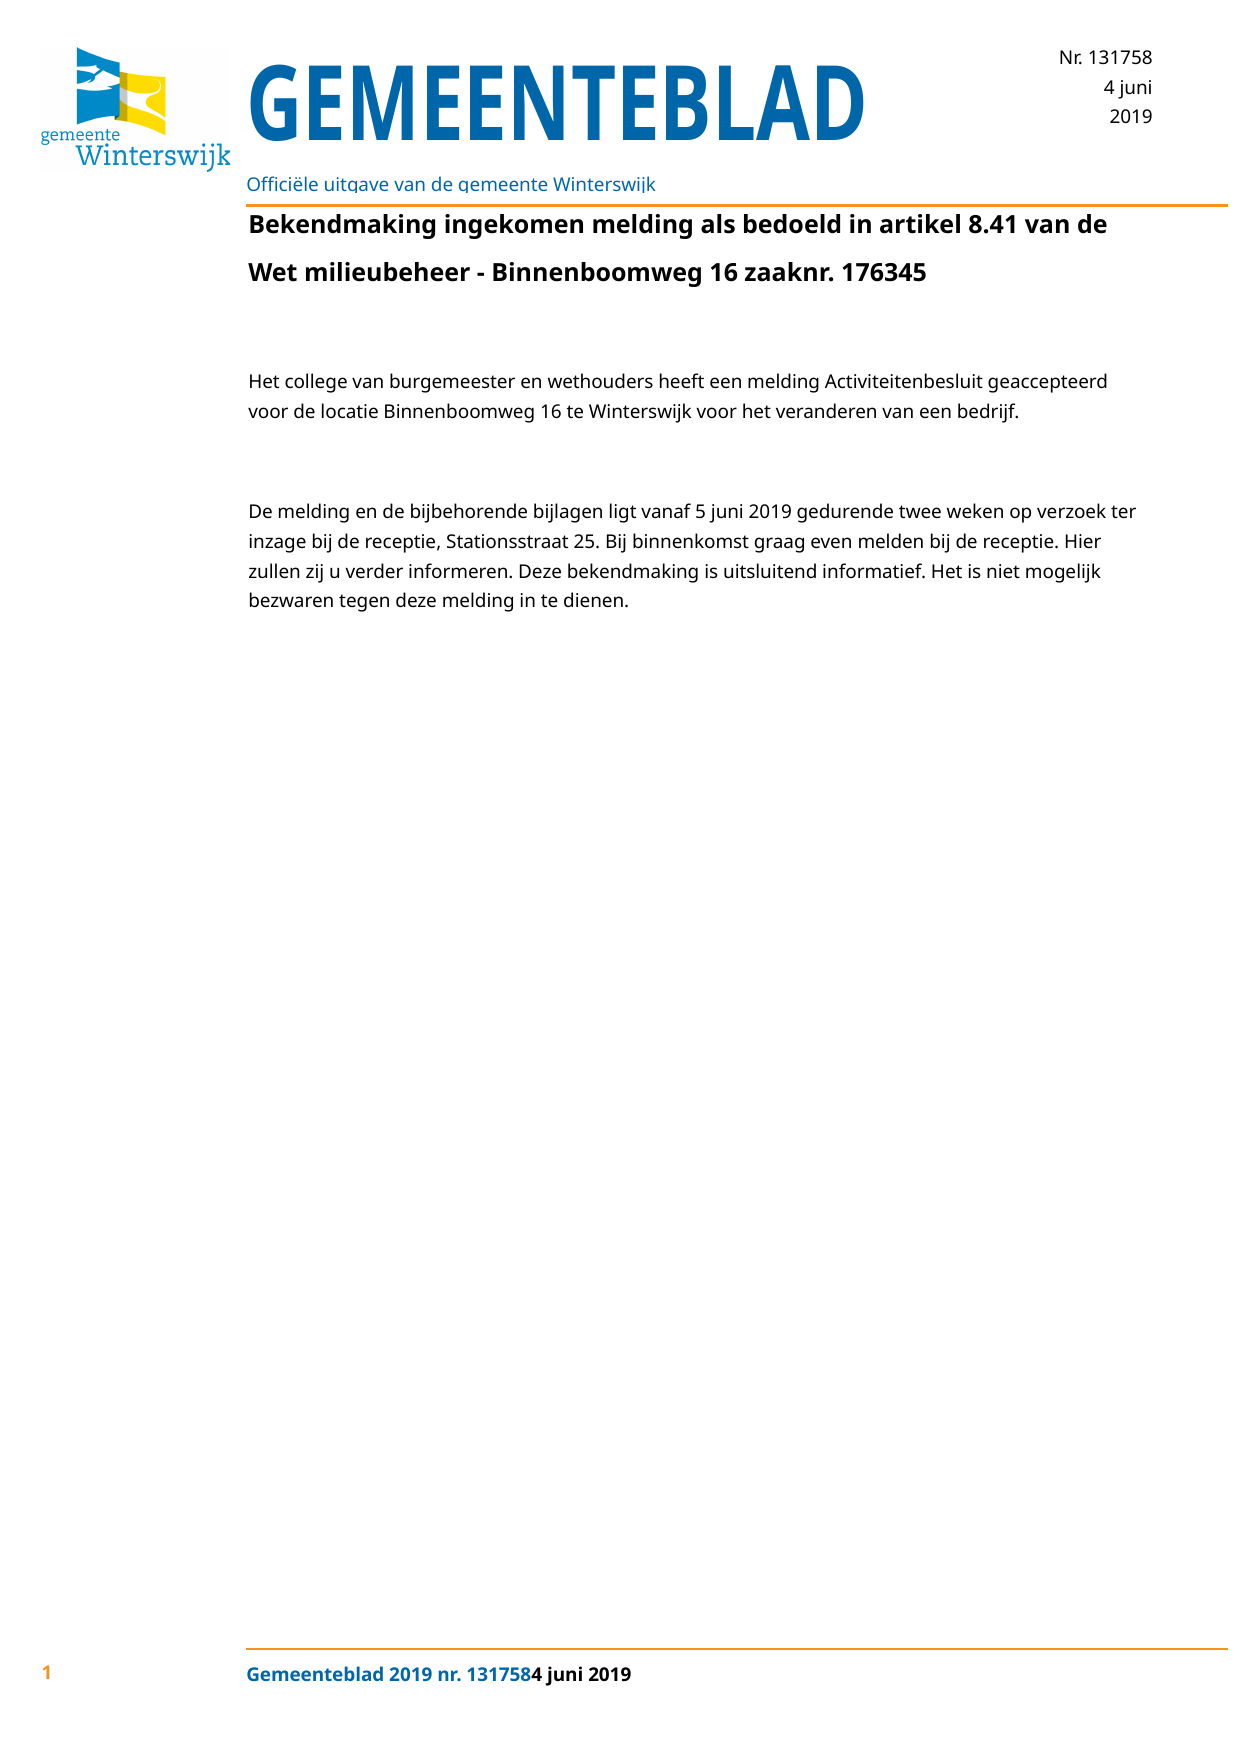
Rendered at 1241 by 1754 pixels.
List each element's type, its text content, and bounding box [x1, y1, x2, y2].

text De melding en de bijbehorende bijlagen ligt vanaf 5 juni 2019 gedurende twee weken op verzoek ter inzage bij de receptie, Stationsstraat 25. Bij binnenkomst graag even melden bij de receptie. Hier zullen zij u verder informeren. Deze bekendmaking is uitsluitend informatief. Het is niet mogelijk bezwaren tegen deze melding in te dienen. [248, 499, 1152, 613]
text Het college van burgemeester en wethouders heeft een melding Activiteitenbesluit geaccepteerd voor de locatie Binnenboomweg 16 te Winterswijk voor het veranderen van een bedrijf. [248, 368, 1152, 424]
picture [41, 47, 231, 172]
text Bekendmaking ingekomen melding als bedoeld in artikel 8.41 van de Wet milieubeheer - Binnenboomweg 16 zaaknr. 176345 [248, 207, 1152, 288]
picture [225, 153, 231, 162]
